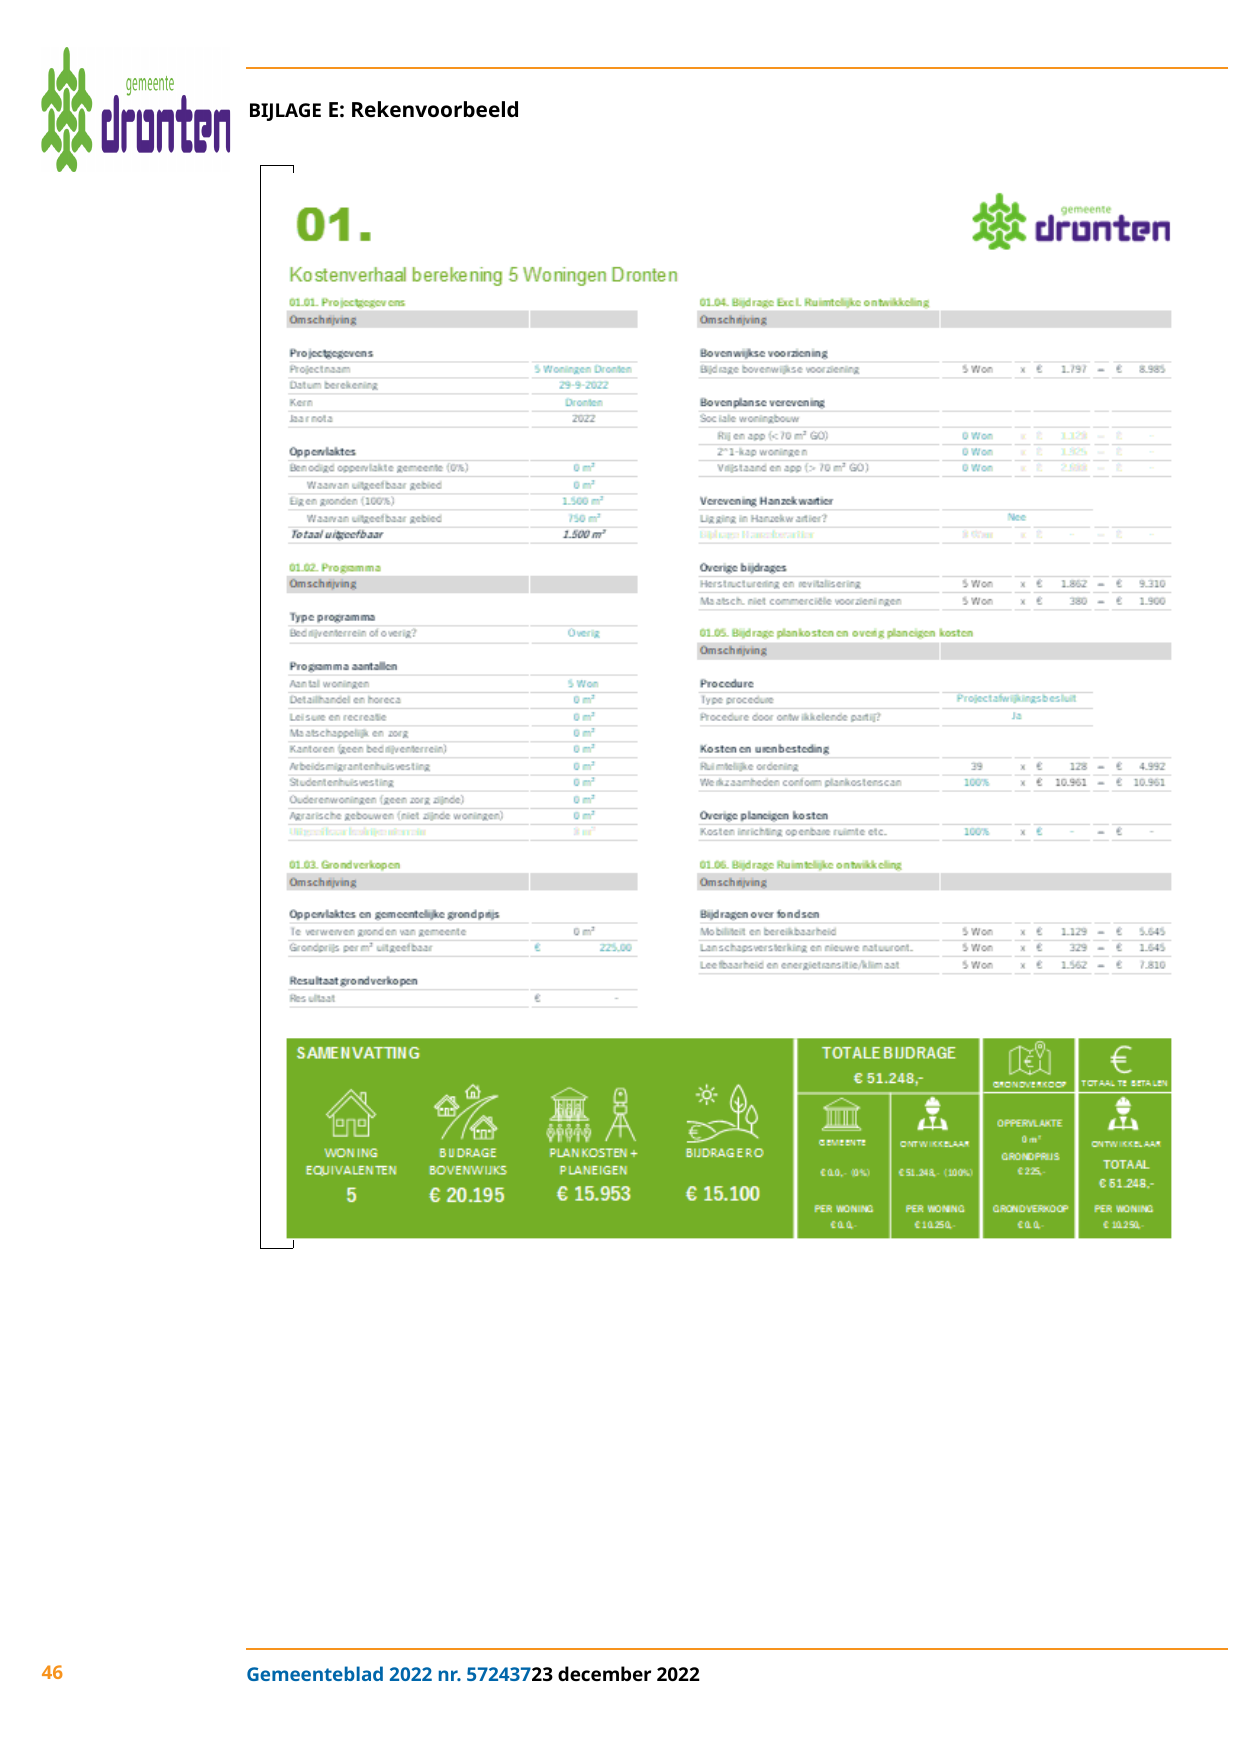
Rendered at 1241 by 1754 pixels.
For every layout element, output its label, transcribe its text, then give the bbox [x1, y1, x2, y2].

picture [268, 173, 1173, 1240]
text BIJLAGE E: Rekenvoorbeeld [248, 95, 1152, 123]
picture [41, 47, 231, 172]
